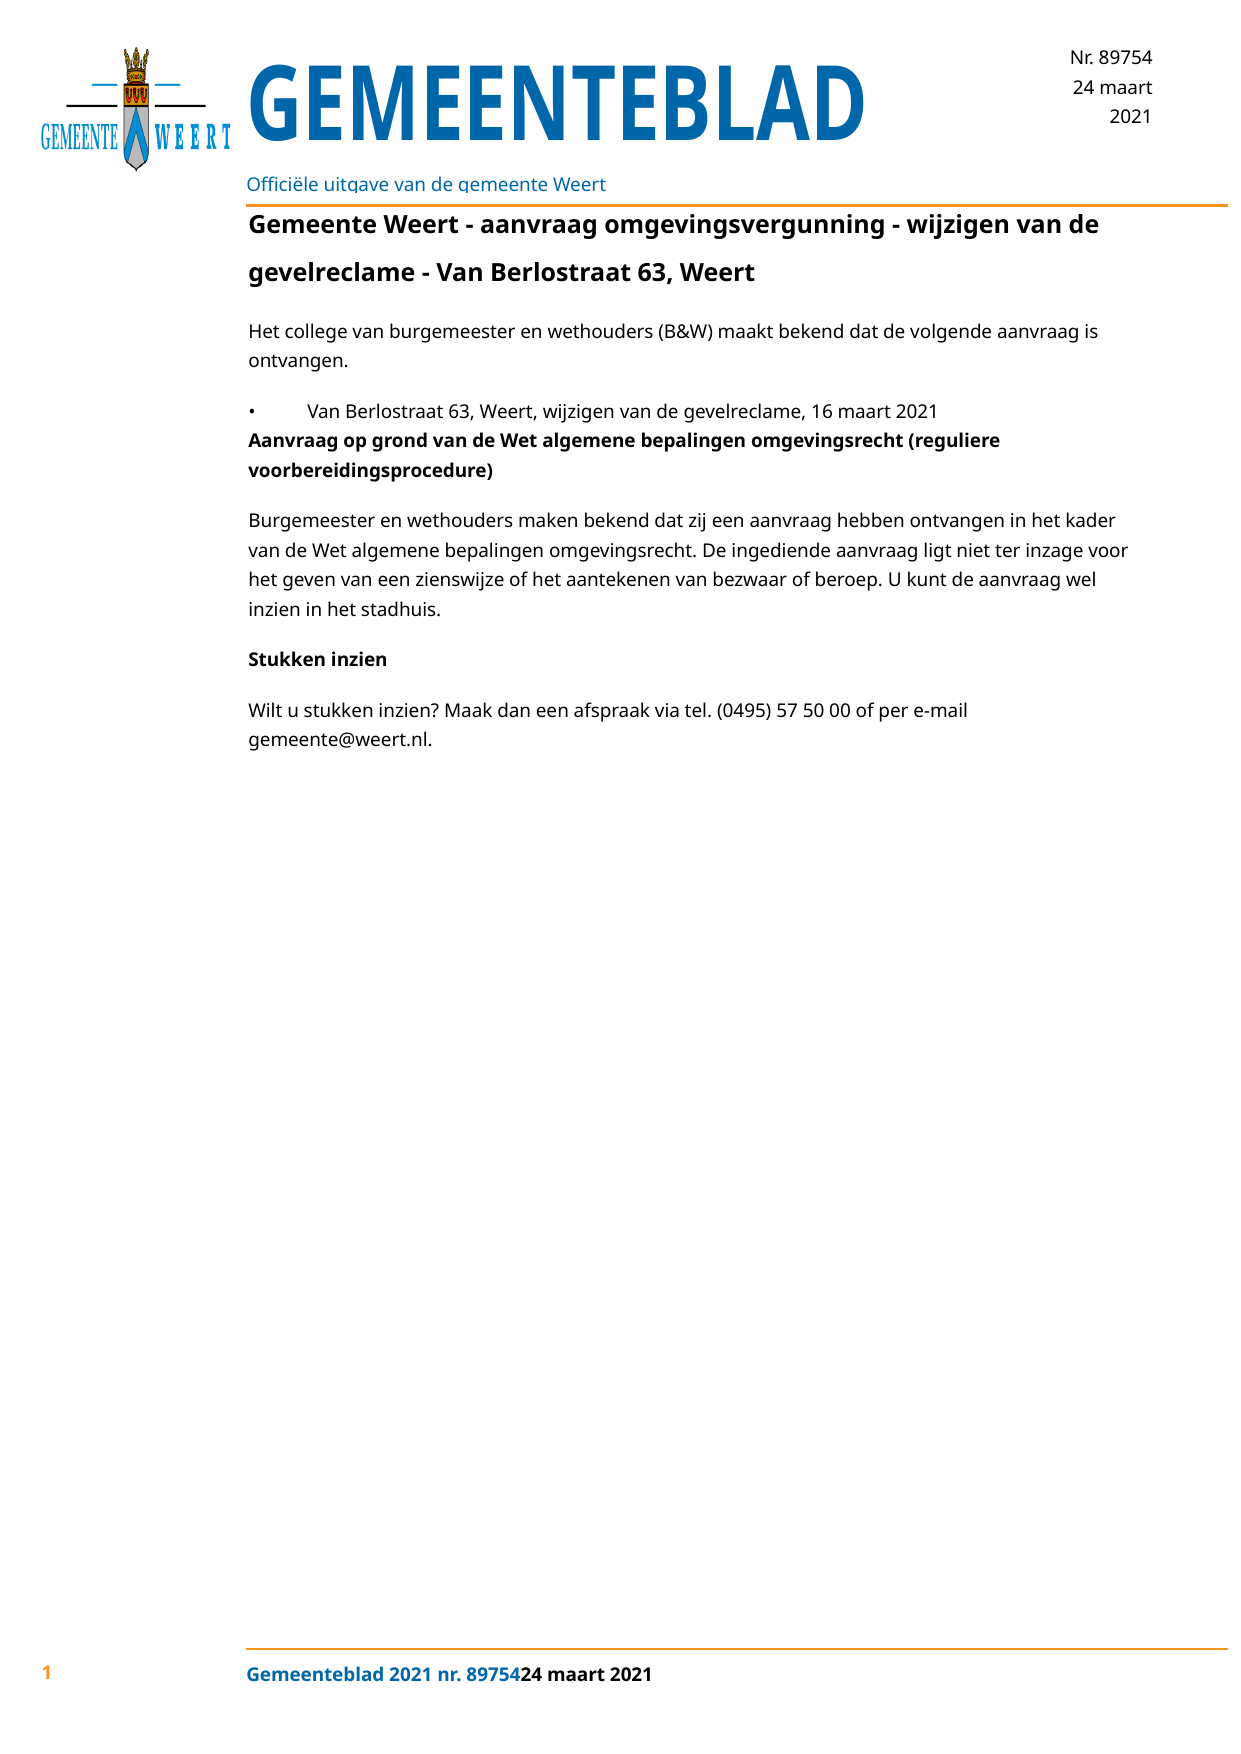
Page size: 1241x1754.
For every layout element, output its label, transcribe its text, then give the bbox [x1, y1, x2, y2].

text Wilt u stukken inzien? Maak dan een afspraak via tel. (0495) 57 50 00 of per e-mail gemeente@weert.nl. [248, 697, 1152, 752]
text Gemeente Weert - aanvraag omgevingsvergunning - wijzigen van de gevelreclame - Van Berlostraat 63, Weert [248, 207, 1152, 288]
text Aanvraag op grond van de Wet algemene bepalingen omgevingsrecht (reguliere voorbereidingsprocedure) [248, 427, 1152, 483]
picture [41, 47, 231, 172]
list Van Berlostraat 63, Weert, wijzigen van de gevelreclame, 16 maart 2021 [248, 398, 1152, 424]
text Het college van burgemeester en wethouders (B&W) maakt bekend dat de volgende aanvraag is ontvangen. [248, 318, 1152, 373]
text Burgemeester en wethouders maken bekend dat zij een aanvraag hebben ontvangen in het kader van de Wet algemene bepalingen omgevingsrecht. De ingediende aanvraag ligt niet ter inzage voor het geven van een zienswijze of het aantekenen van bezwaar of beroep. U kunt de aanvraag wel inzien in het stadhuis. [248, 507, 1152, 622]
text Stukken inzien [248, 647, 1152, 672]
